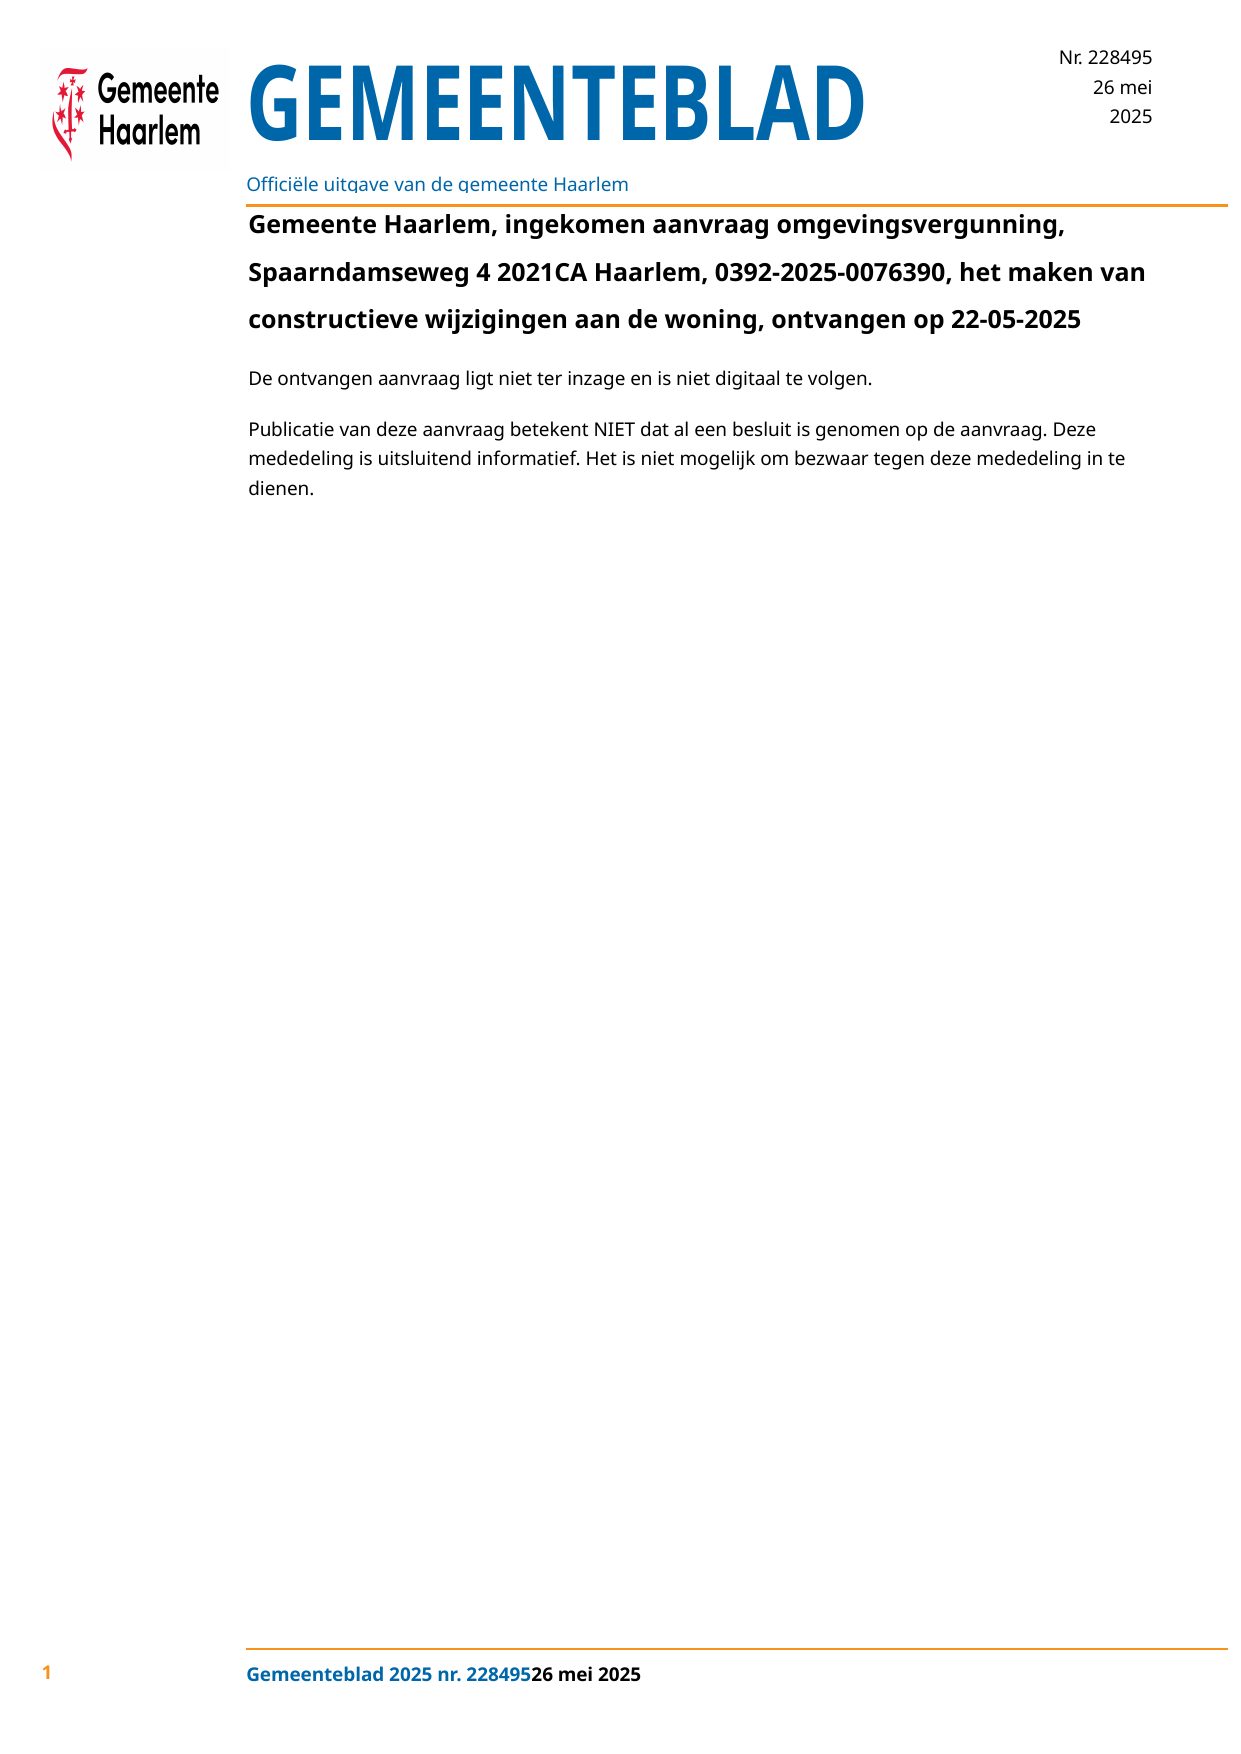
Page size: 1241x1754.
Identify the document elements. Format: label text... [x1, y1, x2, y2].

text De ontvangen aanvraag ligt niet ter inzage en is niet digitaal te volgen. [248, 366, 1152, 391]
text Publicatie van deze aanvraag betekent NIET dat al een besluit is genomen op de aanvraag. Deze mededeling is uitsluitend informatief. Het is niet mogelijk om bezwaar tegen deze mededeling in te dienen. [248, 416, 1152, 501]
text Gemeente Haarlem, ingekomen aanvraag omgevingsvergunning, Spaarndamseweg 4 2021CA Haarlem, 0392-2025-0076390, het maken van constructieve wijzigingen aan de woning, ontvangen op 22-05-2025 [248, 207, 1152, 336]
picture [41, 47, 231, 172]
